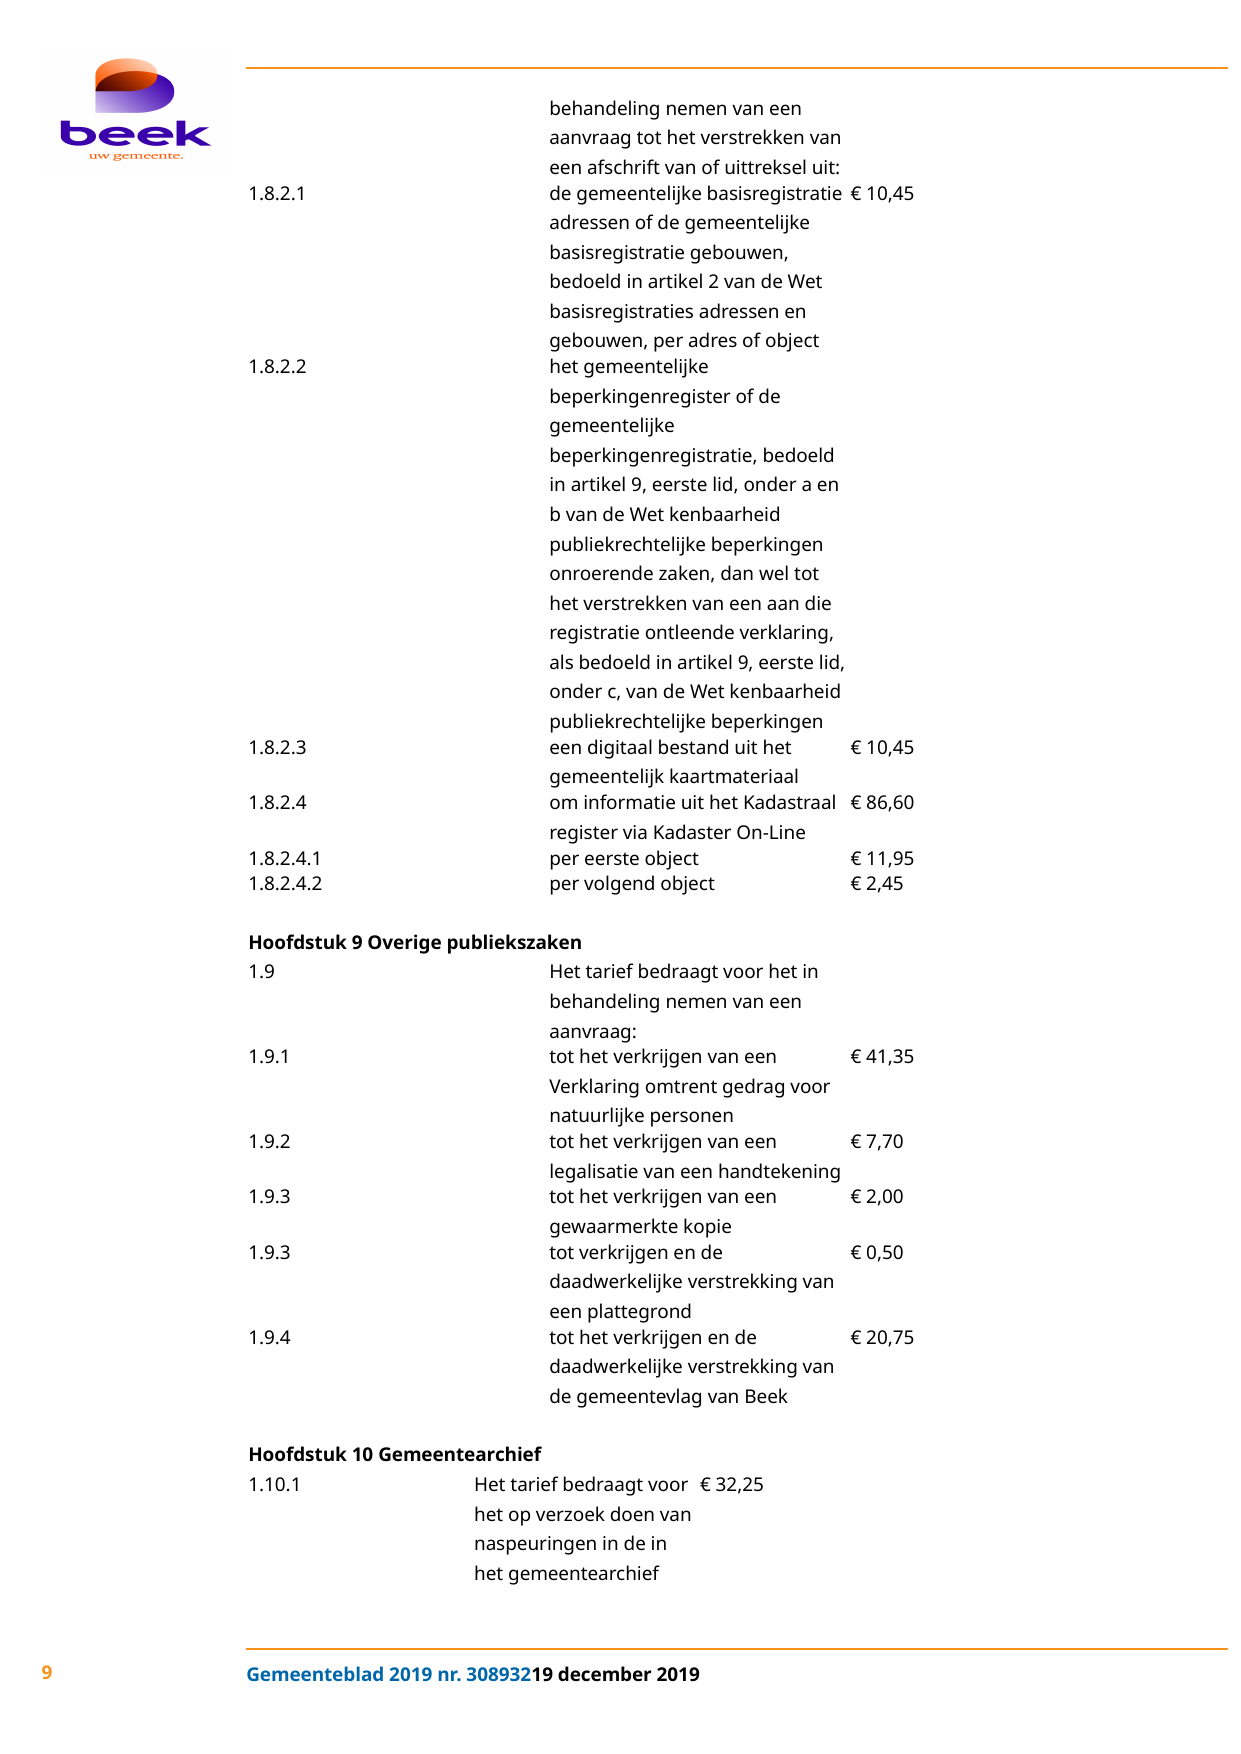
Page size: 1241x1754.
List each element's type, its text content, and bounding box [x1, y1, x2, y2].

table_header 1.9 [248, 959, 549, 1043]
table_header Het tarief bedraagt voor het in behandeling nemen van een aanvraag: [549, 959, 850, 1043]
picture [41, 47, 231, 172]
table_cell € 2,45 [850, 870, 1152, 896]
table_cell € 20,75 [850, 1324, 1152, 1409]
table_cell de gemeentelijke basisregistratie adressen of de gemeentelijke basisregistratie gebouwen, bedoeld in artikel 2 van de Wet basisregistraties adressen en gebouwen, per adres of object [549, 180, 850, 353]
table_cell 1.8.2.4.1 [248, 845, 549, 870]
table_cell 1.9.4 [248, 1324, 549, 1409]
table_cell tot het verkrijgen en de daadwerkelijke verstrekking van de gemeentevlag van Beek [549, 1324, 850, 1409]
table_cell het gemeentelijke beperkingenregister of de gemeentelijke beperkingenregistratie, bedoeld in artikel 9, eerste lid, onder a en b van de Wet kenbaarheid publiekrechtelijke beperkingen onroerende zaken, dan wel tot het verstrekken van een aan die registratie ontleende verklaring, als bedoeld in artikel 9, eerste lid, onder c, van de Wet kenbaarheid publiekrechtelijke beperkingen [549, 353, 850, 734]
table_header 1.10.1 [248, 1471, 474, 1586]
table_cell € 41,35 [850, 1044, 1152, 1128]
table_cell [850, 353, 1152, 734]
table_cell 1.9.1 [248, 1044, 549, 1128]
table_cell tot het verkrijgen van een gewaarmerkte kopie [549, 1184, 850, 1239]
text Hoofdstuk 10 Gemeentearchief [248, 1442, 1152, 1467]
table_cell tot verkrijgen en de daadwerkelijke verstrekking van een plattegrond [549, 1239, 850, 1324]
table_header [850, 959, 1152, 1043]
table_cell per eerste object [549, 845, 850, 870]
table_header Het tarief bedraagt voor het op verzoek doen van naspeuringen in de in het gemeentearchief [474, 1471, 700, 1586]
table_cell tot het verkrijgen van een Verklaring omtrent gedrag voor natuurlijke personen [549, 1044, 850, 1128]
text Hoofdstuk 9 Overige publiekszaken [248, 929, 1152, 955]
table_header € 32,25 [700, 1471, 926, 1586]
table_cell € 0,50 [850, 1239, 1152, 1324]
table_cell € 86,60 [850, 789, 1152, 845]
table_cell tot het verkrijgen van een legalisatie van een handtekening [549, 1129, 850, 1184]
table_cell € 10,45 [850, 180, 1152, 353]
table_cell 1.8.2.1 [248, 180, 549, 353]
table_cell € 11,95 [850, 845, 1152, 870]
table_cell [248, 95, 549, 180]
table_cell 1.9.3 [248, 1184, 549, 1239]
table_cell € 10,45 [850, 734, 1152, 789]
table_cell 1.8.2.4.2 [248, 870, 549, 896]
table_cell een digitaal bestand uit het gemeentelijk kaartmateriaal [549, 734, 850, 789]
table_cell € 2,00 [850, 1184, 1152, 1239]
table_cell 1.9.2 [248, 1129, 549, 1184]
table_cell [850, 95, 1152, 180]
table_cell € 7,70 [850, 1129, 1152, 1184]
table_cell om informatie uit het Kadastraal register via Kadaster On-Line [549, 789, 850, 845]
table_cell 1.8.2.3 [248, 734, 549, 789]
table_cell 1.8.2.4 [248, 789, 549, 845]
table_cell 1.8.2.2 [248, 353, 549, 734]
table_cell per volgend object [549, 870, 850, 896]
table_cell behandeling nemen van een aanvraag tot het verstrekken van een afschrift van of uittreksel uit: [549, 95, 850, 180]
table_cell 1.9.3 [248, 1239, 549, 1324]
